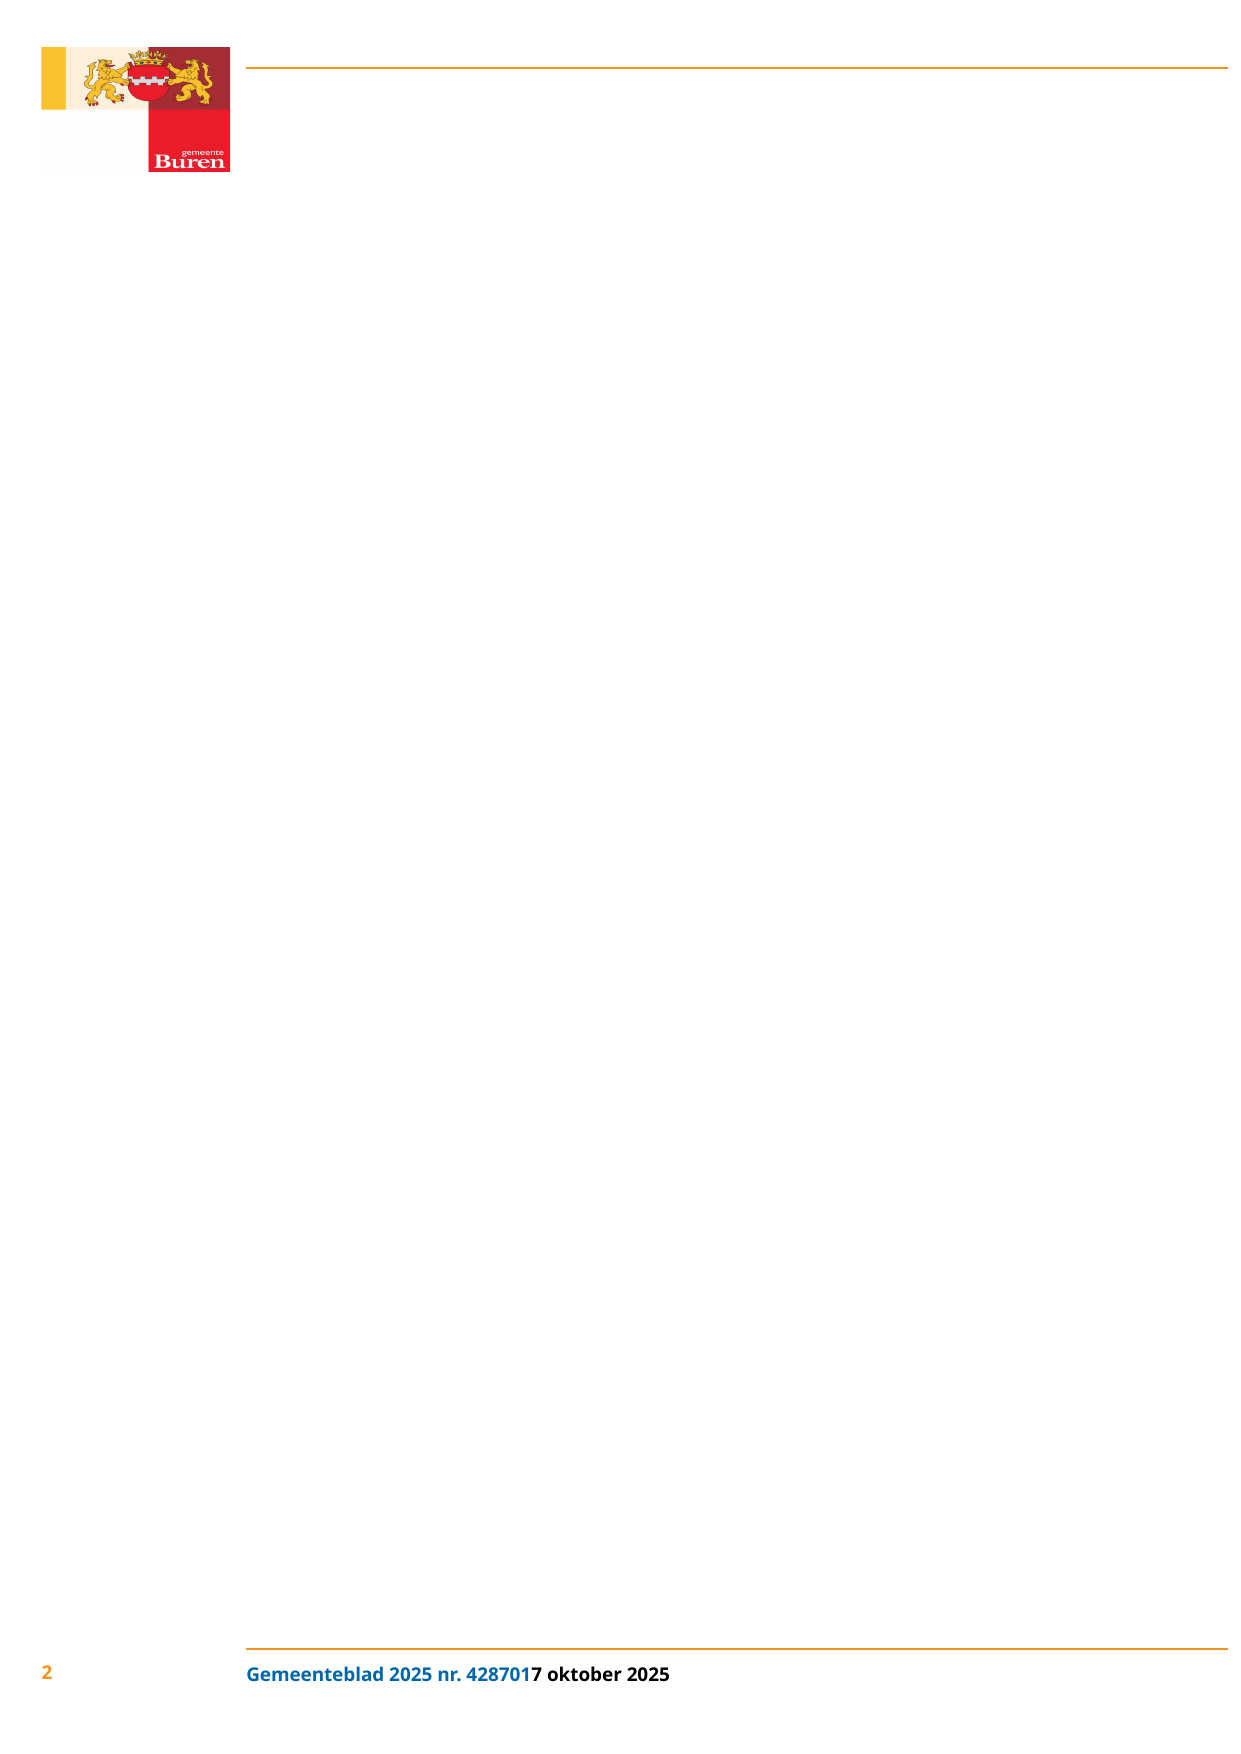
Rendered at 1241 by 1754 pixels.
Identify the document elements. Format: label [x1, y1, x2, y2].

picture [41, 47, 231, 172]
